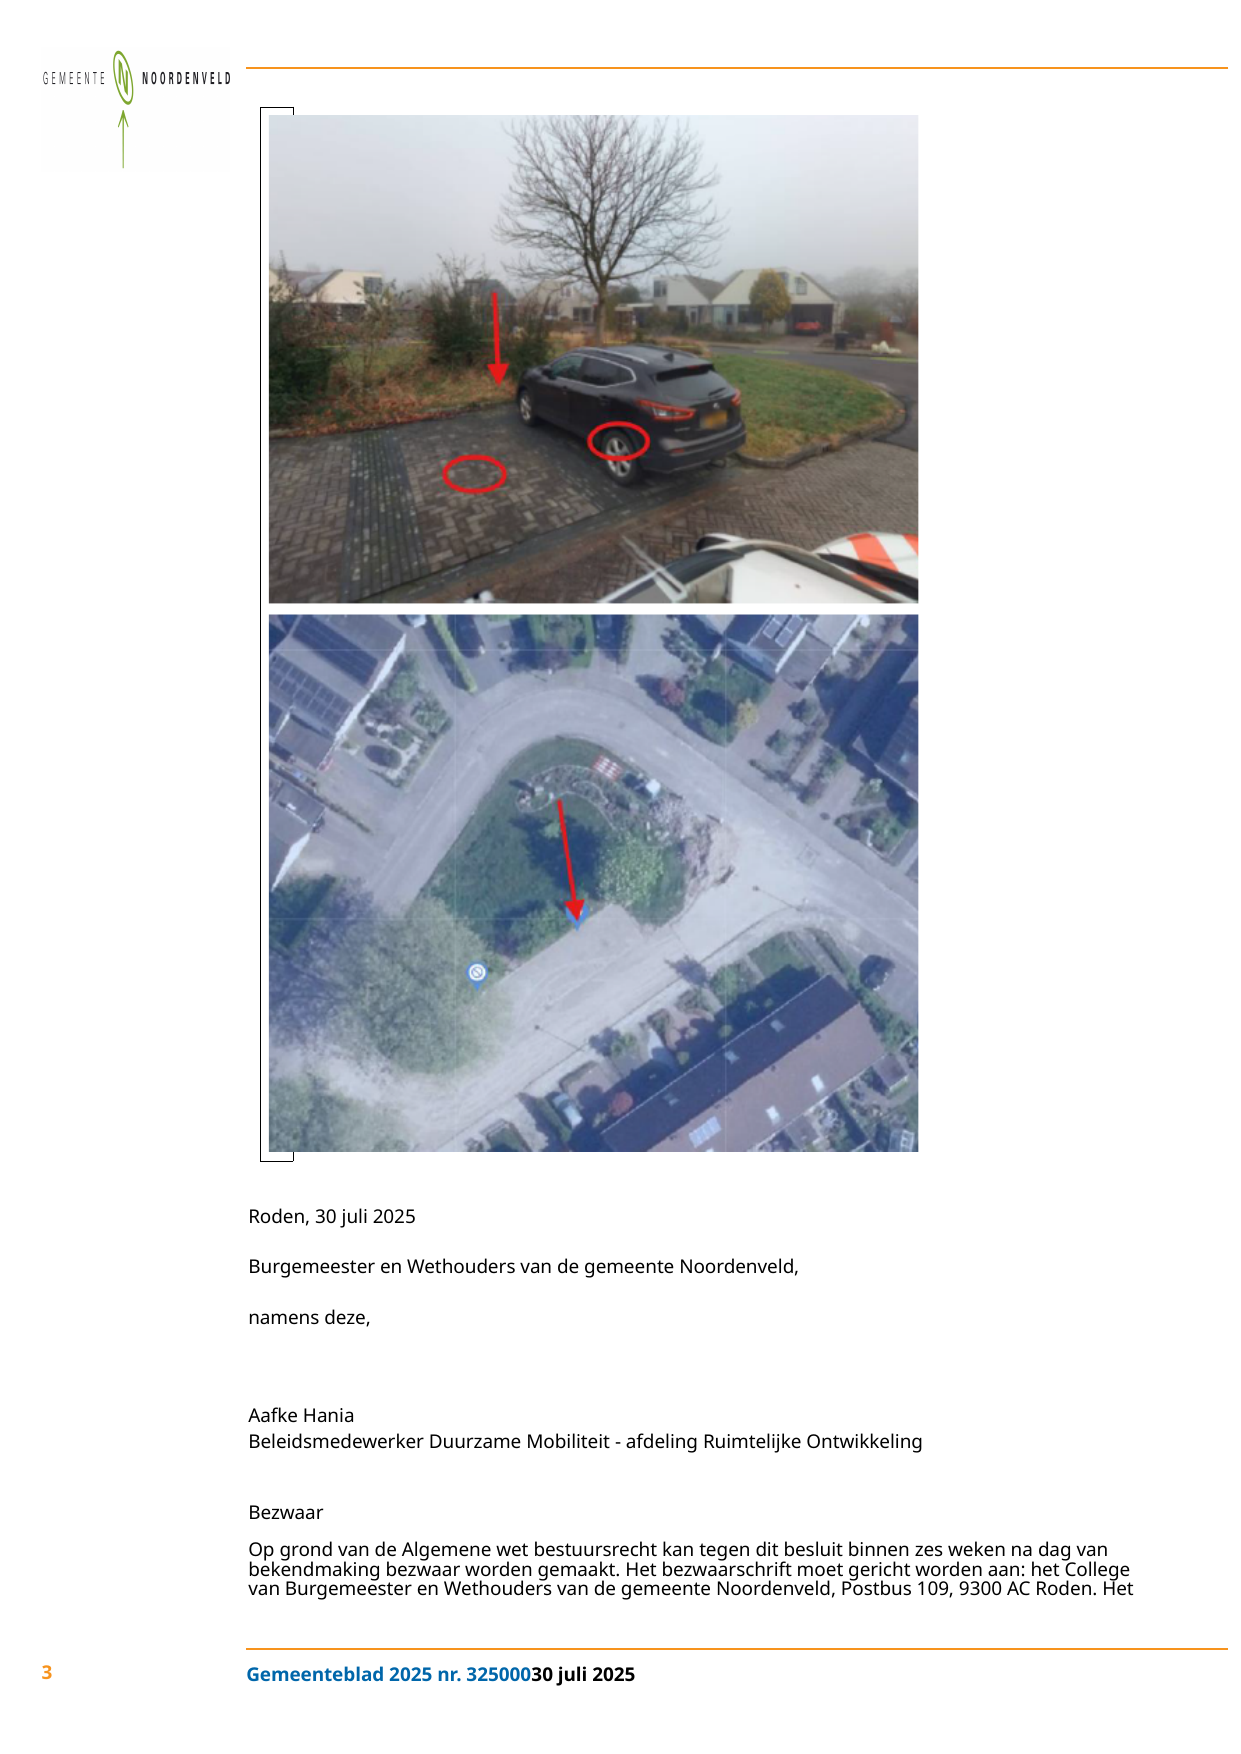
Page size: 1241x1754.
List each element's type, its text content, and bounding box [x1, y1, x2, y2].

text Beleidsmedewerker Duurzame Mobiliteit - afdeling Ruimtelijke Ontwikkeling [248, 1428, 1152, 1454]
text Roden, 30 juli 2025 [248, 1203, 1152, 1229]
text Burgemeester en Wethouders van de gemeente Noordenveld, [248, 1254, 1152, 1279]
text namens deze, [248, 1304, 1152, 1330]
text Aafke Hania [248, 1402, 1152, 1428]
text Bezwaar [248, 1504, 1152, 1524]
picture [41, 47, 231, 172]
text Op grond van de Algemene wet bestuursrecht kan tegen dit besluit binnen zes weken na dag van bekendmaking bezwaar worden gemaakt. Het bezwaarschrift moet gericht worden aan: het College van Burgemeester en Wethouders van de gemeente Noordenveld, Postbus 109, 9300 AC Roden. Het [248, 1541, 1152, 1599]
picture [268, 115, 919, 1152]
